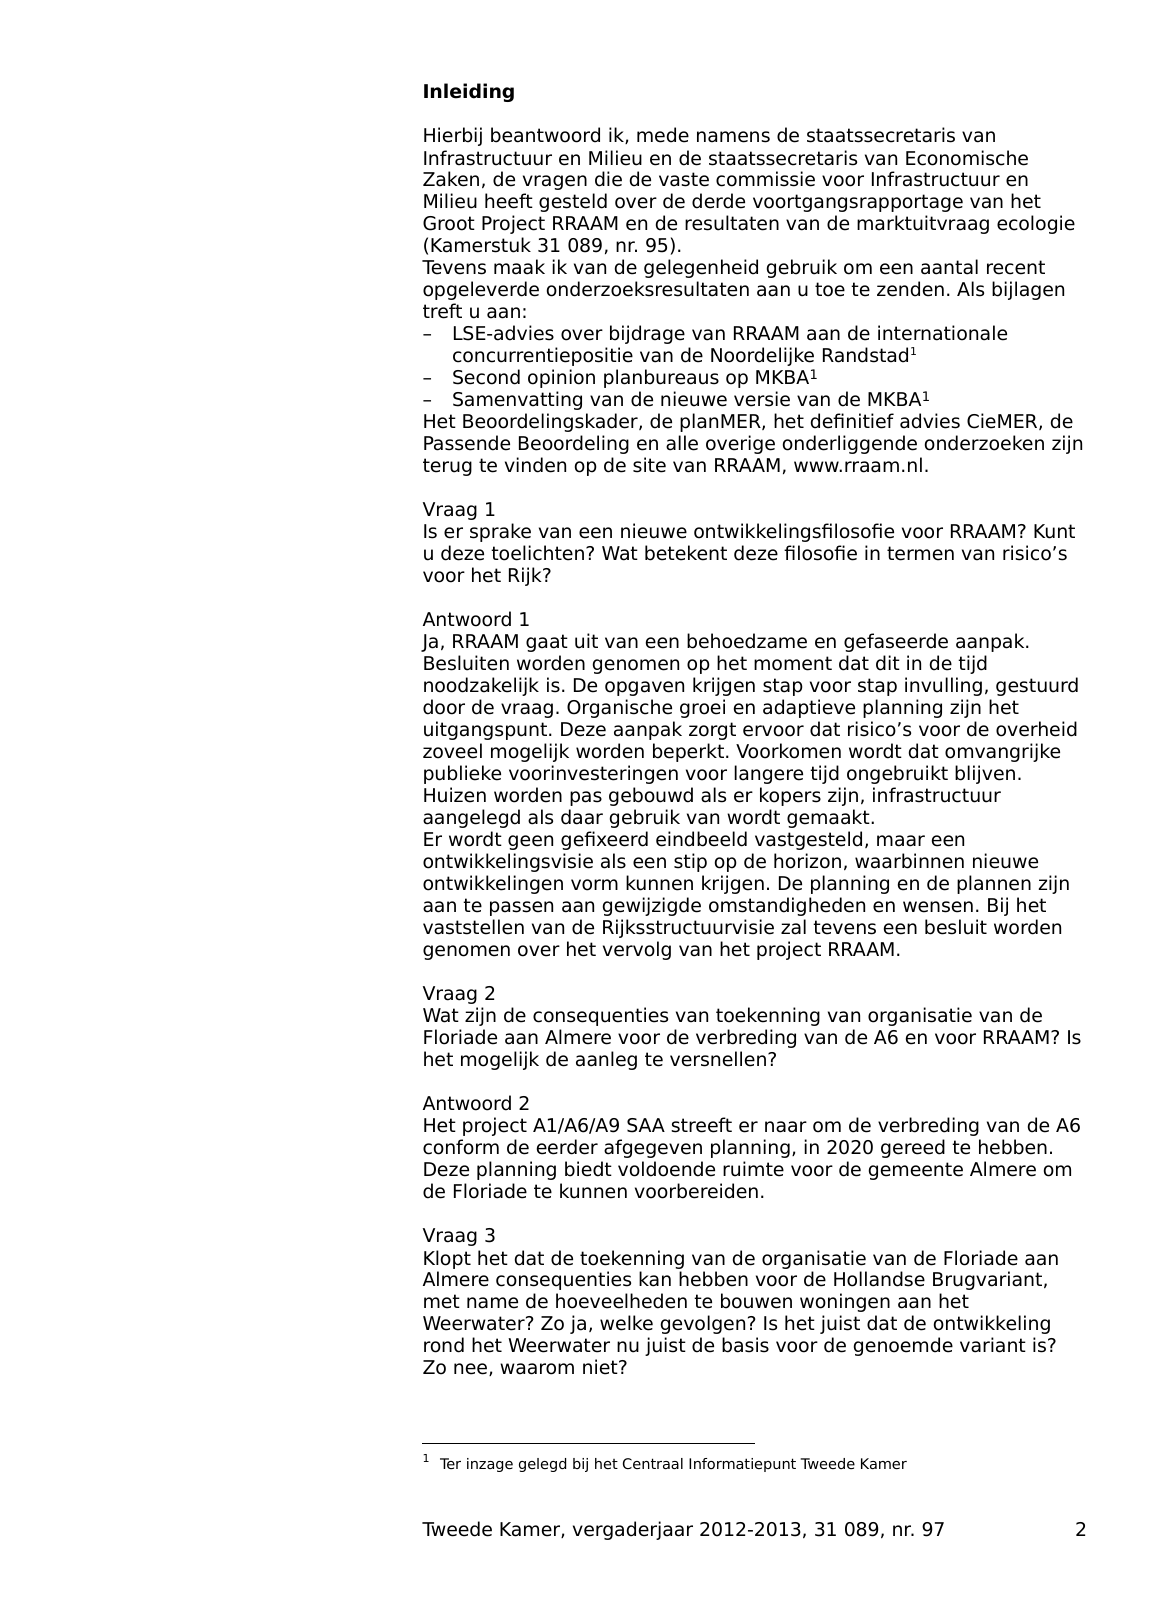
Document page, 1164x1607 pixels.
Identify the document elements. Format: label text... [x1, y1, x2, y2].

text Antwoord 2 [422, 1093, 1087, 1115]
text Vraag 1 [422, 499, 1087, 521]
text – Samenvatting van de nieuwe versie van de MKBA1 [422, 389, 1087, 411]
text Is er sprake van een nieuwe ontwikkelingsfilosofie voor RRAAM? Kunt u deze toelichten? Wat betekent deze filosofie in termen van risico’s voor het Rijk? [422, 521, 1087, 587]
text Het project A1/A6/A9 SAA streeft er naar om de verbreding van de A6 conform de eerder afgegeven planning, in 2020 gereed te hebben. Deze planning biedt voldoende ruimte voor de gemeente Almere om de Floriade te kunnen voorbereiden. [422, 1115, 1087, 1203]
text Hierbij beantwoord ik, mede namens de staatssecretaris van Infrastructuur en Milieu en de staatssecretaris van Economische Zaken, de vragen die de vaste commissie voor Infrastructuur en Milieu heeft gesteld over de derde voortgangsrapportage van het Groot Project RRAAM en de resultaten van de marktuitvraag ecologie (Kamerstuk 31 089, nr. 95). [422, 125, 1087, 257]
text Er wordt geen gefixeerd eindbeeld vastgesteld, maar een ontwikkelingsvisie als een stip op de horizon, waarbinnen nieuwe ontwikkelingen vorm kunnen krijgen. De planning en de plannen zijn aan te passen aan gewijzigde omstandigheden en wensen. Bij het vaststellen van de Rijksstructuurvisie zal tevens een besluit worden genomen over het vervolg van het project RRAAM. [422, 829, 1087, 961]
text Ja, RRAAM gaat uit van een behoedzame en gefaseerde aanpak. Besluiten worden genomen op het moment dat dit in de tijd noodzakelijk is. De opgaven krijgen stap voor stap invulling, gestuurd door de vraag. Organische groei en adaptieve planning zijn het uitgangspunt. Deze aanpak zorgt ervoor dat risico’s voor de overheid zoveel mogelijk worden beperkt. Voorkomen wordt dat omvangrijke publieke voorinvesteringen voor langere tijd ongebruikt blijven. Huizen worden pas gebouwd als er kopers zijn, infrastructuur aangelegd als daar gebruik van wordt gemaakt. [422, 631, 1087, 829]
text Wat zijn de consequenties van toekenning van organisatie van de Floriade aan Almere voor de verbreding van de A6 en voor RRAAM? Is het mogelijk de aanleg te versnellen? [422, 1005, 1087, 1071]
text Antwoord 1 [422, 609, 1087, 631]
subtitle Inleiding [422, 81, 1087, 103]
text Vraag 3 [422, 1225, 1087, 1247]
text Het Beoordelingskader, de planMER, het definitief advies CieMER, de Passende Beoordeling en alle overige onderliggende onderzoeken zijn terug te vinden op de site van RRAAM, www.rraam.nl. [422, 411, 1087, 477]
text Klopt het dat de toekenning van de organisatie van de Floriade aan Almere consequenties kan hebben voor de Hollandse Brugvariant, met name de hoeveelheden te bouwen woningen aan het Weerwater? Zo ja, welke gevolgen? Is het juist dat de ontwikkeling rond het Weerwater nu juist de basis voor de genoemde variant is? Zo nee, waarom niet? [422, 1247, 1087, 1379]
text – Second opinion planbureaus op MKBA1 [422, 367, 1087, 389]
text Tevens maak ik van de gelegenheid gebruik om een aantal recent opgeleverde onderzoeksresultaten aan u toe te zenden. Als bijlagen treft u aan: [422, 257, 1087, 323]
text Ter inzage gelegd bij het Centraal Informatiepunt Tweede Kamer [422, 1452, 1087, 1474]
text Vraag 2 [422, 983, 1087, 1005]
text – LSE-advies over bijdrage van RRAAM aan de internationale concurrentiepositie van de Noordelijke Randstad [422, 323, 1087, 367]
